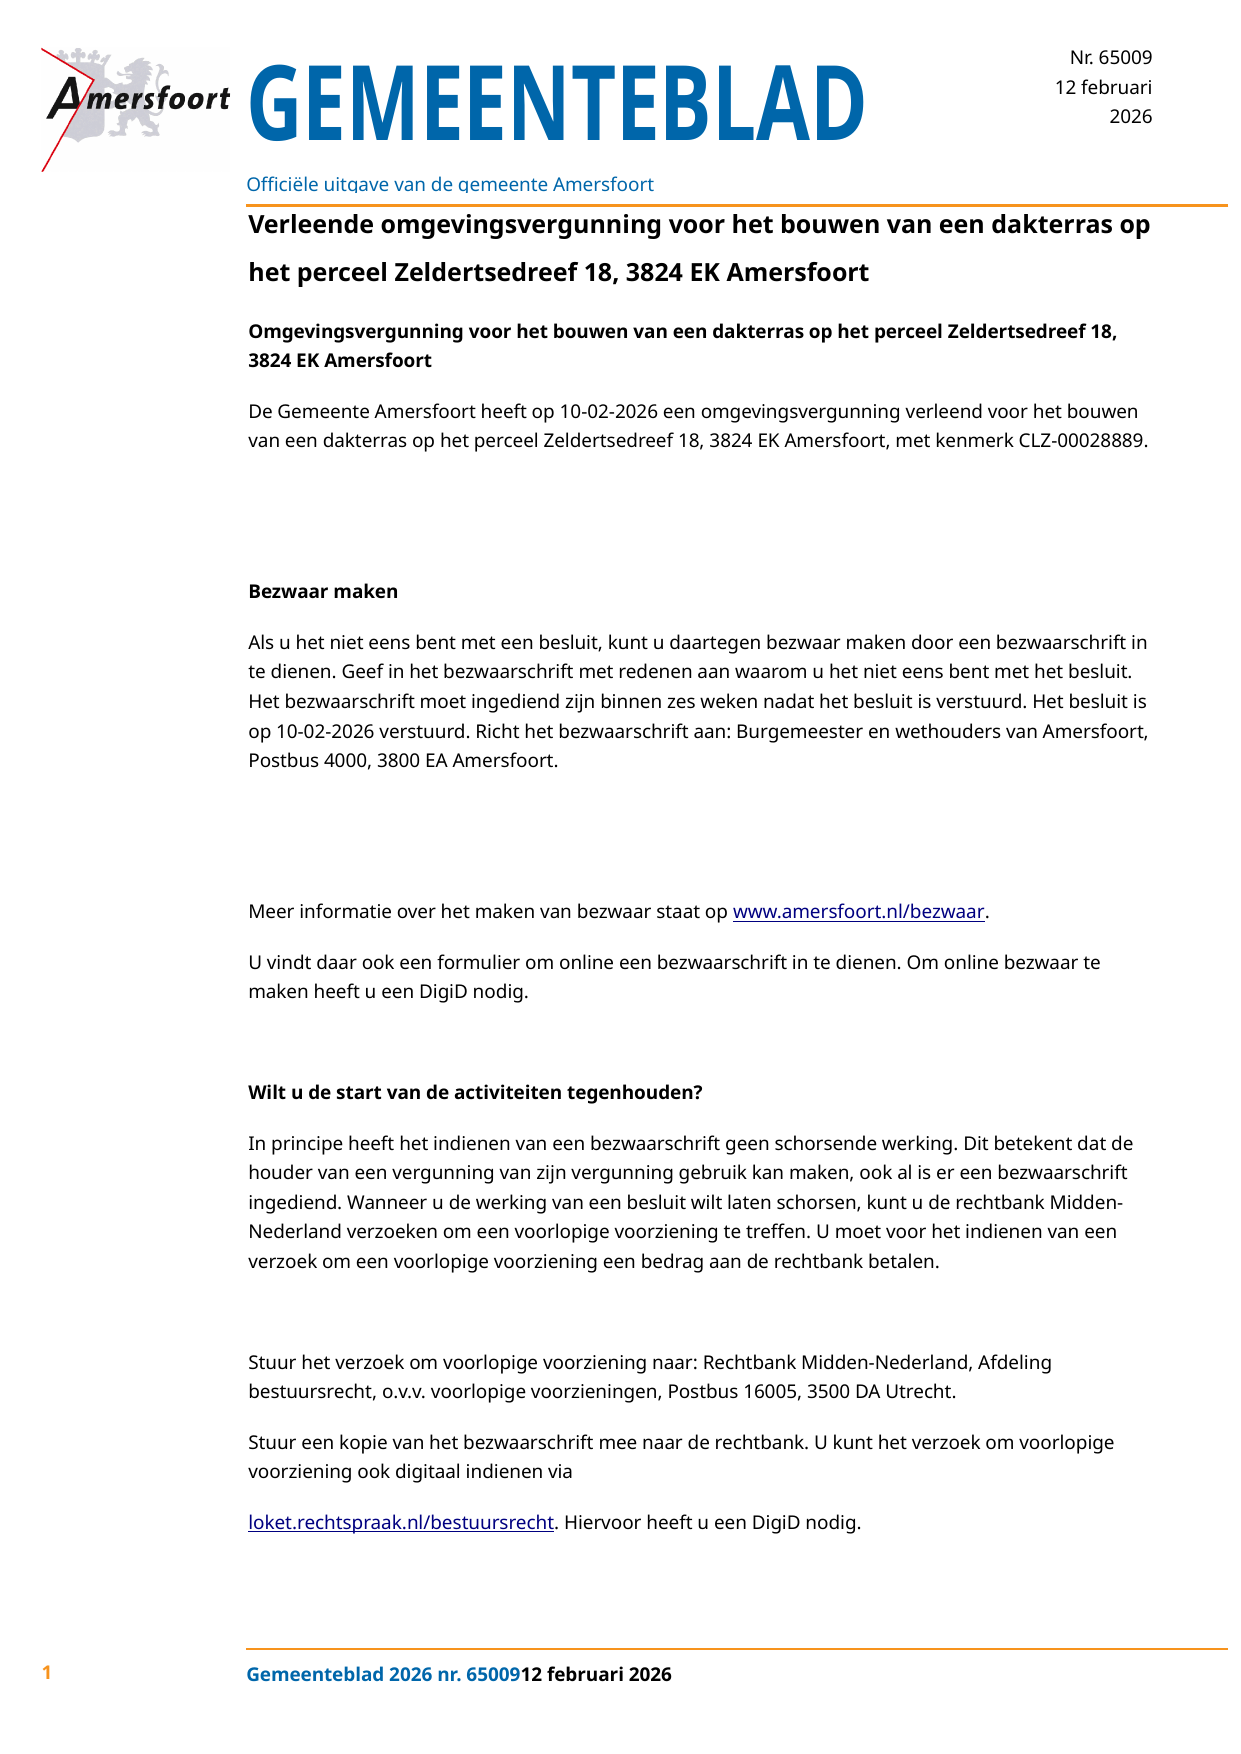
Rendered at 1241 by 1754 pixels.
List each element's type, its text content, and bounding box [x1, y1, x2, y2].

text Meer informatie over het maken van bezwaar staat op www.amersfoort.nl/bezwaar. [248, 899, 1152, 924]
text Als u het niet eens bent met een besluit, kunt u daartegen bezwaar maken door een bezwaarschrift in te dienen. Geef in het bezwaarschrift met redenen aan waarom u het niet eens bent met het besluit. Het bezwaarschrift moet ingediend zijn binnen zes weken nadat het besluit is verstuurd. Het besluit is op 10-02-2026 verstuurd. Richt het bezwaarschrift aan: Burgemeester en wethouders van Amersfoort, Postbus 4000, 3800 EA Amersfoort. [248, 629, 1152, 773]
picture [41, 47, 231, 172]
text Omgevingsvergunning voor het bouwen van een dakterras op het perceel Zeldertsedreef 18, 3824 EK Amersfoort [248, 318, 1152, 373]
text Verleende omgevingsvergunning voor het bouwen van een dakterras op het perceel Zeldertsedreef 18, 3824 EK Amersfoort [248, 207, 1152, 288]
text Stuur het verzoek om voorlopige voorziening naar: Rechtbank Midden-Nederland, Afdeling bestuursrecht, o.v.v. voorlopige voorzieningen, Postbus 16005, 3500 DA Utrecht. [248, 1349, 1152, 1404]
text In principe heeft het indienen van een bezwaarschrift geen schorsende werking. Dit betekent dat de houder van een vergunning van zijn vergunning gebruik kan maken, ook al is er een bezwaarschrift ingediend. Wanneer u de werking van een besluit wilt laten schorsen, kunt u de rechtbank Midden-Nederland verzoeken om een voorlopige voorziening te treffen. U moet voor het indienen van een verzoek om een voorlopige voorziening een bedrag aan de rechtbank betalen. [248, 1130, 1152, 1274]
text loket.rechtspraak.nl/bestuursrecht. Hiervoor heeft u een DigiD nodig. [248, 1509, 1152, 1535]
text Stuur een kopie van het bezwaarschrift mee naar de rechtbank. U kunt het verzoek om voorlopige voorziening ook digitaal indienen via [248, 1429, 1152, 1484]
text Wilt u de start van de activiteiten tegenhouden? [248, 1079, 1152, 1105]
text U vindt daar ook een formulier om online een bezwaarschrift in te dienen. Om online bezwaar te maken heeft u een DigiD nodig. [248, 949, 1152, 1004]
text De Gemeente Amersfoort heeft op 10-02-2026 een omgevingsvergunning verleend voor het bouwen van een dakterras op het perceel Zeldertsedreef 18, 3824 EK Amersfoort, met kenmerk CLZ-00028889. [248, 398, 1152, 453]
text Bezwaar maken [248, 579, 1152, 604]
